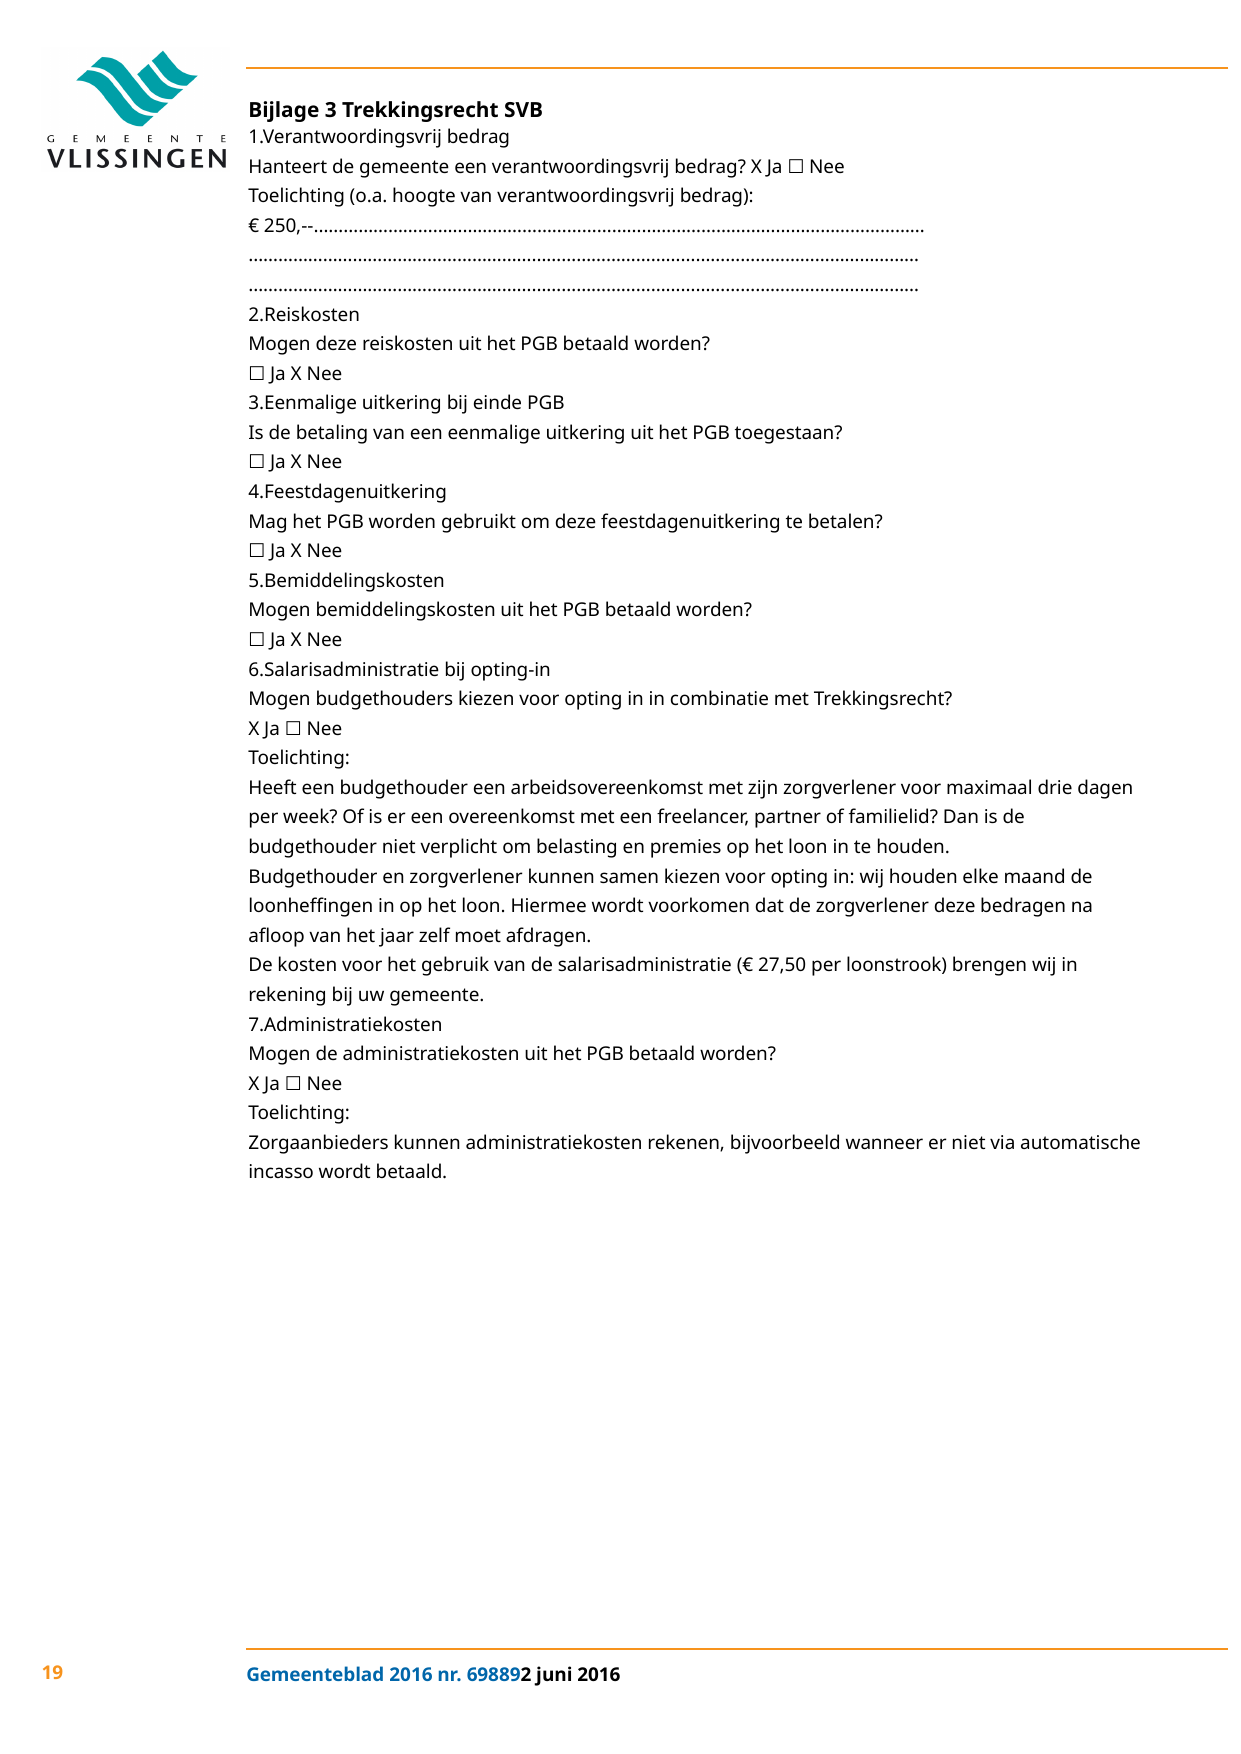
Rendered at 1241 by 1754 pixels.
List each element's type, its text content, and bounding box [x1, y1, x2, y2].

text ☐ Ja X Nee [248, 626, 1152, 652]
text X Ja ☐ Nee [248, 715, 1152, 741]
text 6.Salarisadministratie bij opting-in [248, 656, 1152, 682]
text Mag het PGB worden gebruikt om deze feestdagenuitkering te betalen? [248, 508, 1152, 534]
text 3.Eenmalige uitkering bij einde PGB [248, 389, 1152, 415]
text ☐ Ja X Nee [248, 449, 1152, 474]
text € 250,--…………………………………………………………………………………………………………… [248, 212, 1152, 238]
text 4.Feestdagenuitkering [248, 478, 1152, 504]
text ☐ Ja X Nee [248, 360, 1152, 386]
text ……………………………………………………………………………………………………………………… [248, 242, 1152, 267]
text ☐ Ja X Nee [248, 537, 1152, 563]
text 2.Reiskosten [248, 301, 1152, 327]
text 5.Bemiddelingskosten [248, 567, 1152, 593]
picture [41, 47, 231, 172]
text Mogen deze reiskosten uit het PGB betaald worden? [248, 330, 1152, 356]
text Heeft een budgethouder een arbeidsovereenkomst met zijn zorgverlener voor maximaal drie dagen per week? Of is er een overeenkomst met een freelancer, partner of familielid? Dan is de budgethouder niet verplicht om belasting en premies op het loon in te houden. [248, 774, 1152, 859]
text ……………………………………………………………………………………………………………………… [248, 271, 1152, 297]
text 1.Verantwoordingsvrij bedrag [248, 123, 1152, 149]
text Toelichting (o.a. hoogte van verantwoordingsvrij bedrag): [248, 182, 1152, 208]
text Mogen bemiddelingskosten uit het PGB betaald worden? [248, 597, 1152, 622]
text Mogen budgethouders kiezen voor opting in in combinatie met Trekkingsrecht? [248, 685, 1152, 711]
text De kosten voor het gebruik van de salarisadministratie (€ 27,50 per loonstrook) brengen wij in rekening bij uw gemeente. [248, 952, 1152, 1007]
text Hanteert de gemeente een verantwoordingsvrij bedrag? X Ja ☐ Nee [248, 153, 1152, 179]
text Is de betaling van een eenmalige uitkering uit het PGB toegestaan? [248, 419, 1152, 445]
text X Ja ☐ Nee [248, 1070, 1152, 1096]
text Toelichting: [248, 1099, 1152, 1125]
text Mogen de administratiekosten uit het PGB betaald worden? [248, 1040, 1152, 1066]
text Zorgaanbieders kunnen administratiekosten rekenen, bijvoorbeeld wanneer er niet via automatische incasso wordt betaald. [248, 1129, 1152, 1184]
text 7.Administratiekosten [248, 1011, 1152, 1037]
text Budgethouder en zorgverlener kunnen samen kiezen voor opting in: wij houden elke maand de loonheffingen in op het loon. Hiermee wordt voorkomen dat de zorgverlener deze bedragen na afloop van het jaar zelf moet afdragen. [248, 863, 1152, 948]
text Toelichting: [248, 744, 1152, 770]
text Bijlage 3 Trekkingsrecht SVB [248, 95, 1152, 123]
